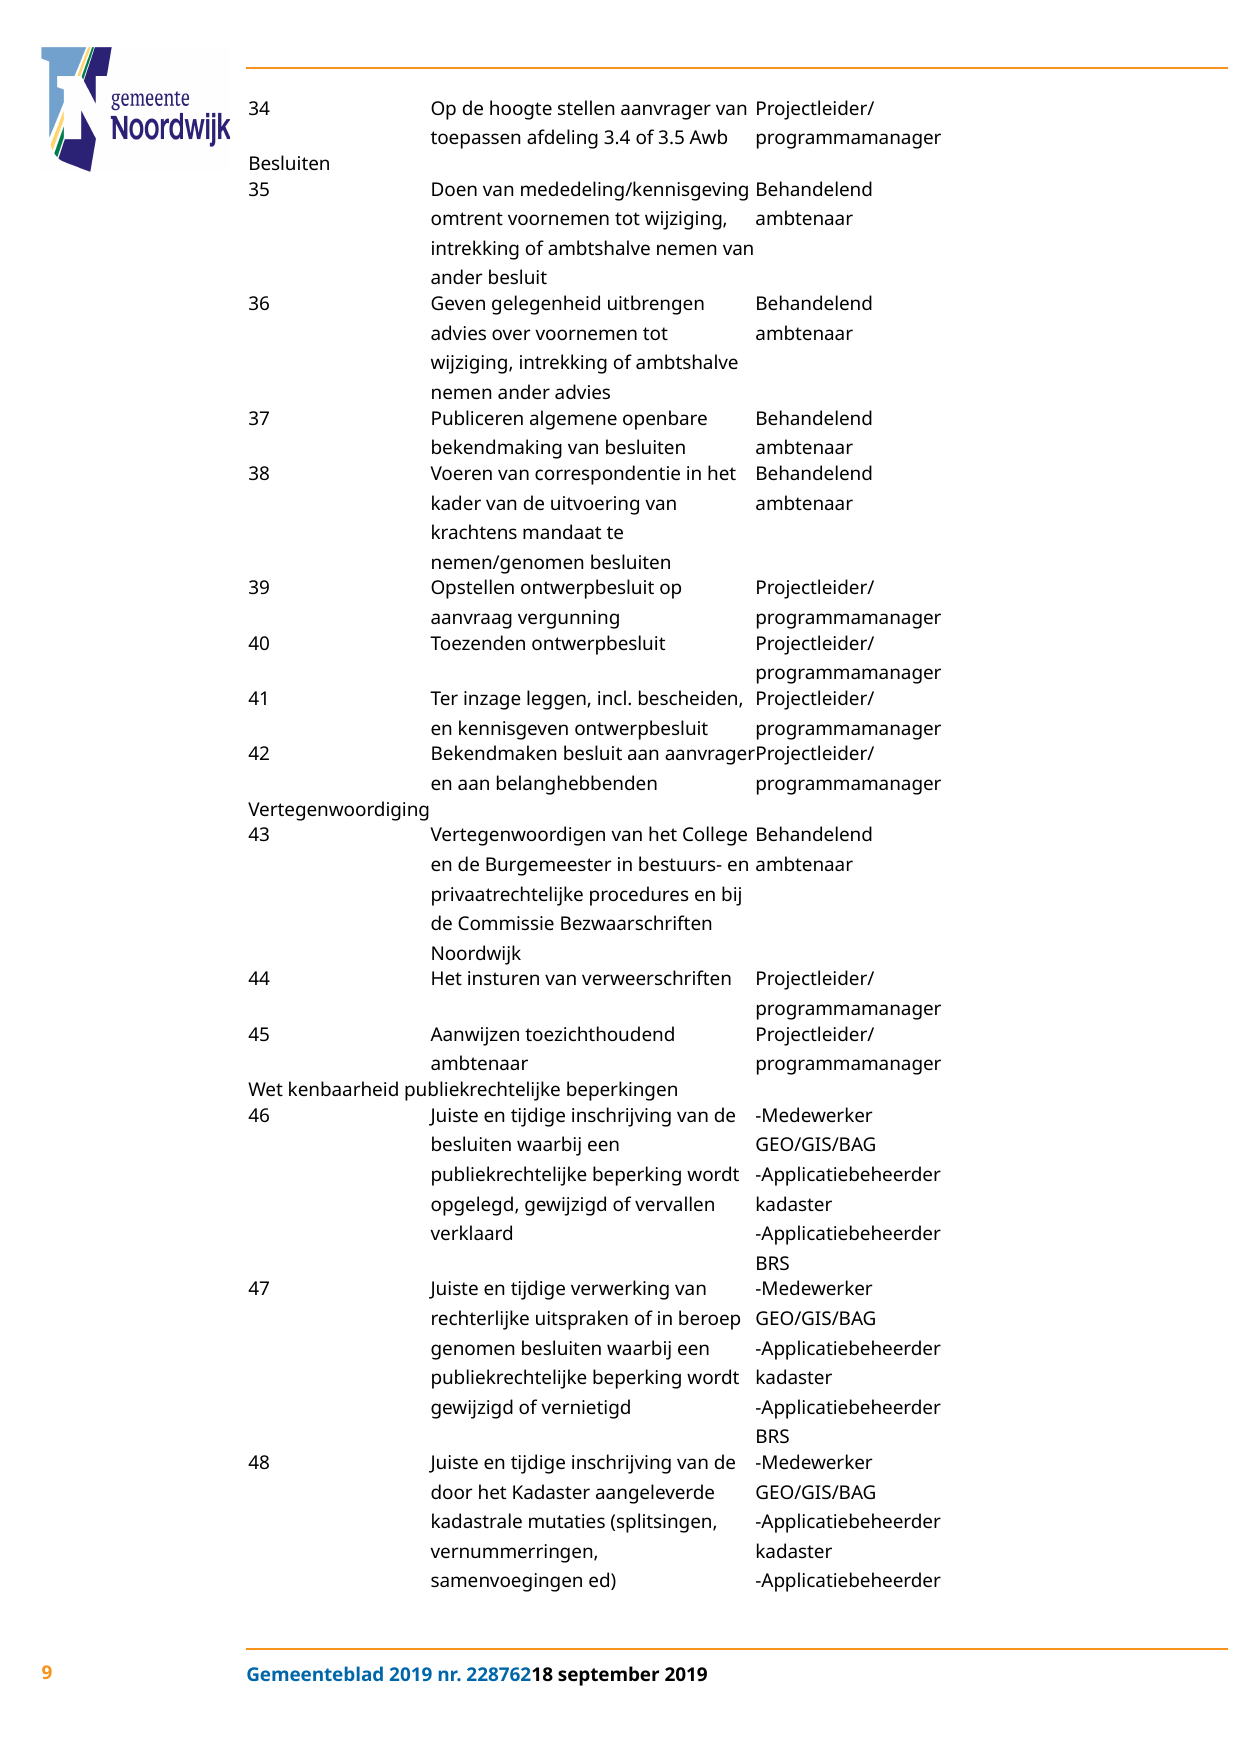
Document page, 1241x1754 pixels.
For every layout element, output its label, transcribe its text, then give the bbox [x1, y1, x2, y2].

table_cell Bekendmaken besluit aan aanvrager en aan belanghebbenden [430, 741, 755, 796]
table_cell Toezenden ontwerpbesluit [430, 630, 755, 685]
table_cell Ter inzage leggen, incl. bescheiden, en kennisgeven ontwerpbesluit [430, 685, 755, 741]
table_cell -Medewerker GEO/GIS/BAG -Applicatiebeheerder kadaster -Applicatiebeheerder BRS [755, 1102, 969, 1276]
table_cell [969, 966, 1152, 1021]
table_cell Projectleider/ programmamanager [755, 741, 969, 796]
table_cell Projectleider/ programmamanager [755, 685, 969, 741]
table_cell [969, 95, 1152, 150]
table_cell Behandelend ambtenaar [755, 176, 969, 290]
table_cell 40 [248, 630, 430, 685]
table_cell 48 [248, 1449, 430, 1593]
table_cell 37 [248, 405, 430, 460]
table_cell [969, 176, 1152, 290]
table_cell [969, 822, 1152, 966]
table_cell Behandelend ambtenaar [755, 290, 969, 405]
table_cell Juiste en tijdige inschrijving van de besluiten waarbij een publiekrechtelijke beperking wordt opgelegd, gewijzigd of vervallen verklaard [430, 1102, 755, 1276]
table_cell Behandelend ambtenaar [755, 405, 969, 460]
table_cell 42 [248, 741, 430, 796]
table_cell [969, 1276, 1152, 1449]
table_cell Opstellen ontwerpbesluit op aanvraag vergunning [430, 575, 755, 630]
table_cell 46 [248, 1102, 430, 1276]
table_cell -Medewerker GEO/GIS/BAG -Applicatiebeheerder kadaster -Applicatiebeheerder [755, 1449, 969, 1593]
table_cell Juiste en tijdige inschrijving van de door het Kadaster aangeleverde kadastrale mutaties (splitsingen, vernummerringen, samenvoegingen ed) [430, 1449, 755, 1593]
table_cell Projectleider/ programmamanager [755, 966, 969, 1021]
table_cell [969, 405, 1152, 460]
table_cell 35 [248, 176, 430, 290]
table_cell 36 [248, 290, 430, 405]
table_cell Behandelend ambtenaar [755, 460, 969, 574]
picture [41, 47, 231, 172]
table_cell [969, 1021, 1152, 1076]
table_cell 45 [248, 1021, 430, 1076]
table_cell Juiste en tijdige verwerking van rechterlijke uitspraken of in beroep genomen besluiten waarbij een publiekrechtelijke beperking wordt gewijzigd of vernietigd [430, 1276, 755, 1449]
table_cell -Medewerker GEO/GIS/BAG -Applicatiebeheerder kadaster -Applicatiebeheerder BRS [755, 1276, 969, 1449]
table_cell Publiceren algemene openbare bekendmaking van besluiten [430, 405, 755, 460]
table_cell 41 [248, 685, 430, 741]
table_cell 43 [248, 822, 430, 966]
table_cell [969, 290, 1152, 405]
table_cell [969, 1449, 1152, 1593]
table_cell Projectleider/ programmamanager [755, 1021, 969, 1076]
table_cell Projectleider/ programmamanager [755, 575, 969, 630]
table_cell Geven gelegenheid uitbrengen advies over voornemen tot wijziging, intrekking of ambtshalve nemen ander advies [430, 290, 755, 405]
table_cell [969, 630, 1152, 685]
table_cell Wet kenbaarheid publiekrechtelijke beperkingen [248, 1076, 1152, 1102]
table_cell [969, 685, 1152, 741]
table_cell Projectleider/ programmamanager [755, 95, 969, 150]
table_cell 47 [248, 1276, 430, 1449]
table_cell 38 [248, 460, 430, 574]
table_cell Vertegenwoordiging [248, 796, 1152, 822]
table_cell Het insturen van verweerschriften [430, 966, 755, 1021]
table_cell [969, 1102, 1152, 1276]
table_cell 44 [248, 966, 430, 1021]
table_cell [969, 460, 1152, 574]
table_cell 34 [248, 95, 430, 150]
table_cell Projectleider/ programmamanager [755, 630, 969, 685]
table_cell Vertegenwoordigen van het College en de Burgemeester in bestuurs- en privaatrechtelijke procedures en bij de Commissie Bezwaarschriften Noordwijk [430, 822, 755, 966]
table_cell Aanwijzen toezichthoudend ambtenaar [430, 1021, 755, 1076]
table_cell 39 [248, 575, 430, 630]
table_cell Voeren van correspondentie in het kader van de uitvoering van krachtens mandaat te nemen/genomen besluiten [430, 460, 755, 574]
table_cell [969, 575, 1152, 630]
table_cell Doen van mededeling/kennisgeving omtrent voornemen tot wijziging, intrekking of ambtshalve nemen van ander besluit [430, 176, 755, 290]
table_cell [969, 741, 1152, 796]
table_cell Op de hoogte stellen aanvrager van toepassen afdeling 3.4 of 3.5 Awb [430, 95, 755, 150]
table_cell Besluiten [248, 150, 1152, 176]
table_cell Behandelend ambtenaar [755, 822, 969, 966]
